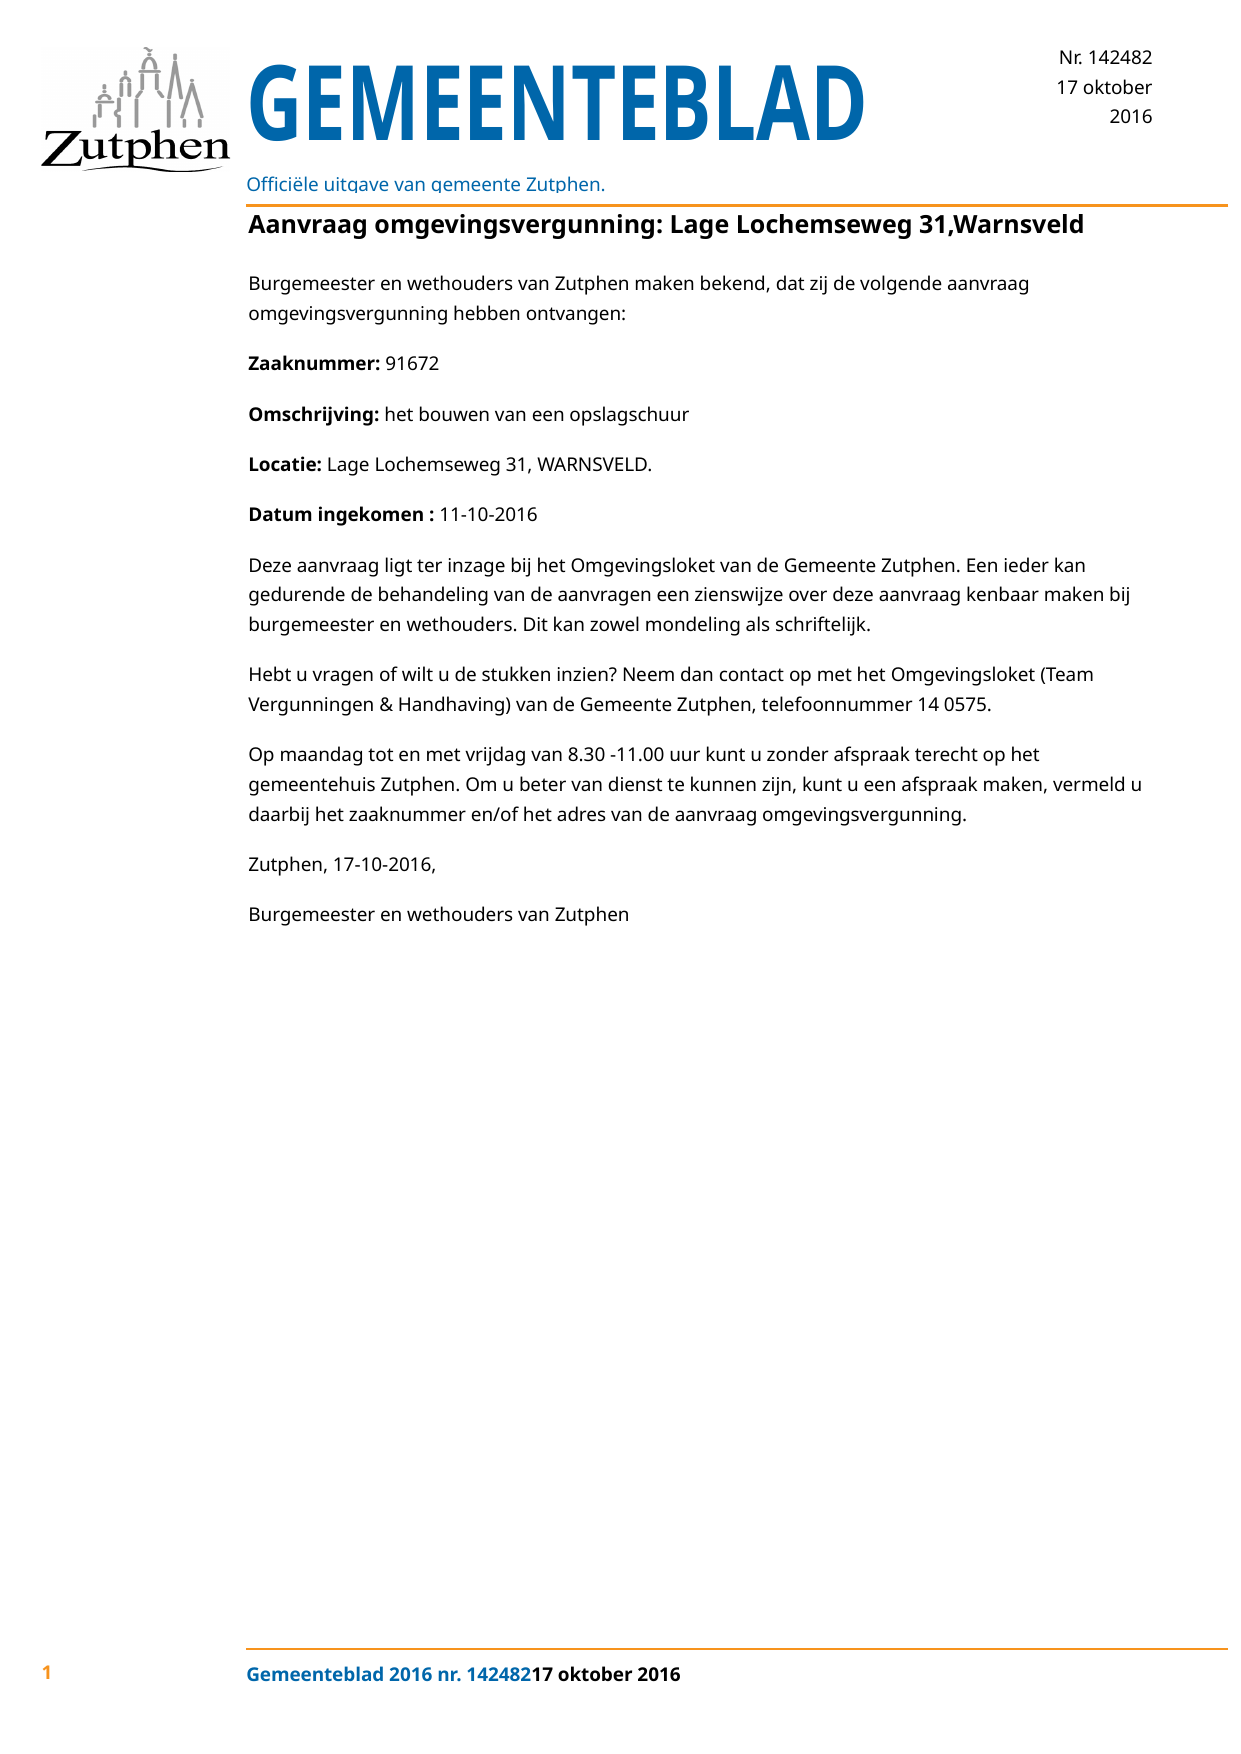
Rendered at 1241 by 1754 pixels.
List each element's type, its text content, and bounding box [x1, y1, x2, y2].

text Omschrijving: het bouwen van een opslagschuur [248, 401, 1152, 426]
text Datum ingekomen : 11-10-2016 [248, 502, 1152, 527]
text Locatie: Lage Lochemseweg 31, WARNSVELD. [248, 451, 1152, 477]
text Hebt u vragen of wilt u de stukken inzien? Neem dan contact op met het Omgevingsloket (Team Vergunningen & Handhaving) van de Gemeente Zutphen, telefoonnummer 14 0575. [248, 662, 1152, 717]
text Burgemeester en wethouders van Zutphen [248, 902, 1152, 927]
text Zaaknummer: 91672 [248, 350, 1152, 376]
picture [41, 47, 231, 172]
text Zutphen, 17-10-2016, [248, 851, 1152, 877]
text Aanvraag omgevingsvergunning: Lage Lochemseweg 31,Warnsveld [248, 207, 1152, 241]
text Deze aanvraag ligt ter inzage bij het Omgevingsloket van de Gemeente Zutphen. Een ieder kan gedurende de behandeling van de aanvragen een zienswijze over deze aanvraag kenbaar maken bij burgemeester en wethouders. Dit kan zowel mondeling als schriftelijk. [248, 552, 1152, 637]
text Op maandag tot en met vrijdag van 8.30 -11.00 uur kunt u zonder afspraak terecht op het gemeentehuis Zutphen. Om u beter van dienst te kunnen zijn, kunt u een afspraak maken, vermeld u daarbij het zaaknummer en/of het adres van de aanvraag omgevingsvergunning. [248, 742, 1152, 826]
text Burgemeester en wethouders van Zutphen maken bekend, dat zij de volgende aanvraag omgevingsvergunning hebben ontvangen: [248, 270, 1152, 326]
